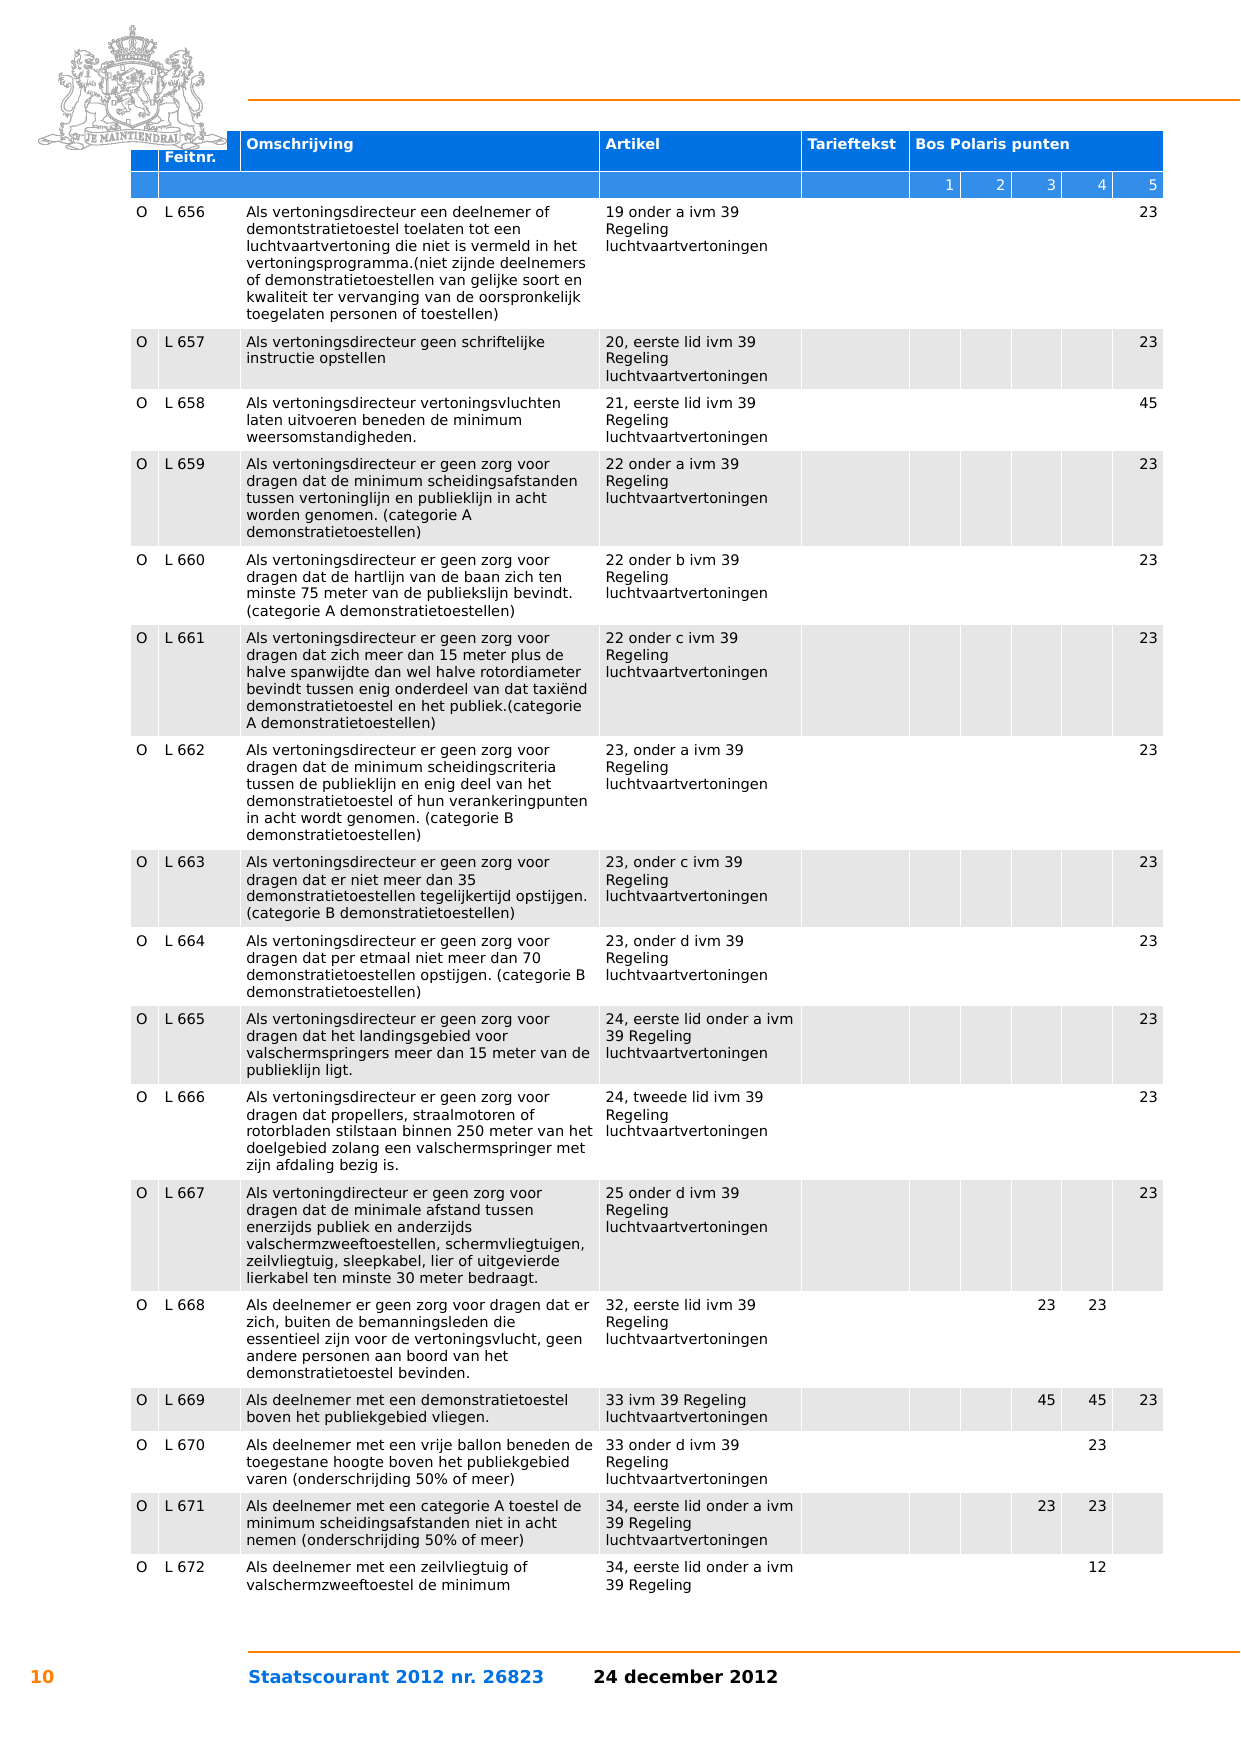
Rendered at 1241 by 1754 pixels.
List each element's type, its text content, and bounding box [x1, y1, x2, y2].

table_cell [910, 1388, 960, 1431]
table_cell L 659 [159, 451, 240, 546]
table_cell 33 ivm 39 Regeling luchtvaartvertoningen [600, 1388, 801, 1431]
table_cell [1062, 738, 1112, 849]
table_cell [1062, 625, 1112, 736]
table_cell [910, 200, 960, 328]
table_cell L 666 [159, 1085, 240, 1179]
table_cell 45 [1113, 390, 1163, 450]
table_cell 24, tweede lid ivm 39 Regeling luchtvaartvertoningen [600, 1085, 801, 1179]
table_cell [910, 1493, 960, 1554]
table_cell [1062, 850, 1112, 927]
table_cell [1062, 547, 1112, 624]
table_cell [1012, 625, 1061, 736]
table_cell [1012, 390, 1061, 450]
table_header Omschrijving [241, 131, 599, 171]
table_cell [961, 1292, 1011, 1387]
table_cell Als deelnemer met een vrije ballon beneden de toegestane hoogte boven het publiekgebied varen (onderschrijding 50% of meer) [241, 1432, 599, 1492]
table_cell 23 [1113, 625, 1163, 736]
table_cell 23 [1012, 1493, 1061, 1554]
table_cell [1062, 329, 1112, 389]
table_cell [1062, 451, 1112, 546]
table_cell 19 onder a ivm 39 Regeling luchtvaartvertoningen [600, 200, 801, 328]
table_cell 23 [1113, 1180, 1163, 1291]
table_cell [802, 850, 909, 927]
table_cell [961, 928, 1011, 1005]
table_cell 23 [1113, 850, 1163, 927]
table_cell [1012, 850, 1061, 927]
table_cell [910, 1006, 960, 1084]
table_cell 5 [1113, 172, 1163, 198]
table_cell [1012, 1006, 1061, 1084]
table_cell [802, 1432, 909, 1492]
table_cell [1012, 200, 1061, 328]
table_cell Als vertoningsdirecteur er geen zorg voor dragen dat zich meer dan 15 meter plus de halve spanwijdte dan wel halve rotordiameter bevindt tussen enig onderdeel van dat taxiënd demonstratietoestel en het publiek.(categorie A demonstratietoestellen) [241, 625, 599, 736]
table_cell [1012, 547, 1061, 624]
table_cell 2 [961, 172, 1011, 198]
table_cell [159, 172, 599, 198]
table_cell [802, 451, 909, 546]
table_cell [802, 1006, 909, 1084]
table_cell [910, 850, 960, 927]
table_cell [802, 390, 909, 450]
table_cell L 670 [159, 1432, 240, 1492]
table_cell [802, 547, 909, 624]
table_cell 23 [1113, 200, 1163, 328]
table_cell [1062, 1180, 1112, 1291]
table_cell 23 [1062, 1432, 1112, 1492]
table_cell 23 [1062, 1292, 1112, 1387]
table_cell O [131, 451, 158, 546]
table_cell [910, 1180, 960, 1291]
table_cell [961, 547, 1011, 624]
table_cell 23, onder d ivm 39 Regeling luchtvaartvertoningen [600, 928, 801, 1005]
table_cell O [131, 329, 158, 389]
table_cell 23 [1012, 1292, 1061, 1387]
table_cell 20, eerste lid ivm 39 Regeling luchtvaartvertoningen [600, 329, 801, 389]
table_cell Als deelnemer met een demonstratietoestel boven het publiekgebied vliegen. [241, 1388, 599, 1431]
table_cell [802, 738, 909, 849]
table_cell 34, eerste lid onder a ivm 39 Regeling [600, 1555, 801, 1598]
table_cell [1012, 928, 1061, 1005]
table_cell O [131, 625, 158, 736]
table_cell [1012, 738, 1061, 849]
table_cell [1012, 1180, 1061, 1291]
table_cell [961, 738, 1011, 849]
table_cell 32, eerste lid ivm 39 Regeling luchtvaartvertoningen [600, 1292, 801, 1387]
table_cell 21, eerste lid ivm 39 Regeling luchtvaartvertoningen [600, 390, 801, 450]
table_cell 34, eerste lid onder a ivm 39 Regeling luchtvaartvertoningen [600, 1493, 801, 1554]
table_cell [961, 200, 1011, 328]
table_cell Als vertoningsdirecteur er geen zorg voor dragen dat de minimum scheidingscriteria tussen de publieklijn en enig deel van het demonstratietoestel of hun verankeringpunten in acht wordt genomen. (categorie B demonstratietoestellen) [241, 738, 599, 849]
table_cell [961, 850, 1011, 927]
table_header Bos Polaris punten [910, 131, 1163, 171]
table_cell [1062, 1085, 1112, 1179]
table_cell Als vertoningsdirecteur er geen zorg voor dragen dat de minimum scheidingsafstanden tussen vertoninglijn en publieklijn in acht worden genomen. (categorie A demonstratietoestellen) [241, 451, 599, 546]
table_cell L 656 [159, 200, 240, 328]
table_cell 33 onder d ivm 39 Regeling luchtvaartvertoningen [600, 1432, 801, 1492]
table_header Artikel [600, 131, 801, 171]
table_cell O [131, 547, 158, 624]
table_cell [961, 1085, 1011, 1179]
table_cell O [131, 850, 158, 927]
table_cell [910, 329, 960, 389]
table_cell 12 [1062, 1555, 1112, 1598]
table_cell 4 [1062, 172, 1112, 198]
table_cell [961, 451, 1011, 546]
table_cell L 667 [159, 1180, 240, 1291]
table_cell 23 [1113, 547, 1163, 624]
table_cell O [131, 1388, 158, 1431]
table_cell O [131, 1555, 158, 1598]
table_cell Als vertoningsdirecteur er geen zorg voor dragen dat er niet meer dan 35 demonstratietoestellen tegelijkertijd opstijgen. (categorie B demonstratietoestellen) [241, 850, 599, 927]
table_cell [802, 329, 909, 389]
table_cell O [131, 1085, 158, 1179]
table_cell O [131, 1292, 158, 1387]
table_cell 23 [1113, 1085, 1163, 1179]
table_cell [1062, 200, 1112, 328]
table_cell L 663 [159, 850, 240, 927]
table_cell L 664 [159, 928, 240, 1005]
table_cell O [131, 1432, 158, 1492]
table_cell [1113, 1432, 1163, 1492]
table_cell L 665 [159, 1006, 240, 1084]
table_cell [802, 172, 909, 198]
table_cell 23 [1113, 928, 1163, 1005]
table_cell [910, 390, 960, 450]
table_cell [802, 1555, 909, 1598]
table_cell [961, 329, 1011, 389]
table_cell Als vertoningsdirecteur er geen zorg voor dragen dat propellers, straalmotoren of rotorbladen stilstaan binnen 250 meter van het doelgebied zolang een valschermspringer met zijn afdaling bezig is. [241, 1085, 599, 1179]
table_cell Als vertoningsdirecteur er geen zorg voor dragen dat de hartlijn van de baan zich ten minste 75 meter van de publiekslijn bevindt.(categorie A demonstratietoestellen) [241, 547, 599, 624]
table_cell 24, eerste lid onder a ivm 39 Regeling luchtvaartvertoningen [600, 1006, 801, 1084]
table_cell [910, 738, 960, 849]
table_cell [802, 1292, 909, 1387]
table_cell [802, 1180, 909, 1291]
table_cell L 671 [159, 1493, 240, 1554]
table_cell [961, 625, 1011, 736]
table_cell [802, 1388, 909, 1431]
table_cell 45 [1012, 1388, 1061, 1431]
table_cell L 657 [159, 329, 240, 389]
table_cell [802, 625, 909, 736]
table_cell [961, 1493, 1011, 1554]
table_cell L 660 [159, 547, 240, 624]
table_cell [910, 1432, 960, 1492]
table_cell O [131, 738, 158, 849]
table_cell O [131, 1180, 158, 1291]
table_cell O [131, 1006, 158, 1084]
table_cell 22 onder c ivm 39 Regeling luchtvaartvertoningen [600, 625, 801, 736]
table_cell [910, 547, 960, 624]
table_cell 23 [1113, 1388, 1163, 1431]
table_cell 23 [1113, 1006, 1163, 1084]
table_cell 22 onder b ivm 39 Regeling luchtvaartvertoningen [600, 547, 801, 624]
table_cell O [131, 200, 158, 328]
table_cell 23 [1113, 329, 1163, 389]
table_cell Als deelnemer met een zeilvliegtuig of valschermzweeftoestel de minimum [241, 1555, 599, 1598]
table_cell Als vertoningdirecteur er geen zorg voor dragen dat de minimale afstand tussen enerzijds publiek en anderzijds valschermzweeftoestellen, schermvliegtuigen, zeilvliegtuig, sleepkabel, lier of uitgevierde lierkabel ten minste 30 meter bedraagt. [241, 1180, 599, 1291]
table_cell O [131, 390, 158, 450]
table_cell Als vertoningsdirecteur er geen zorg voor dragen dat per etmaal niet meer dan 70 demonstratietoestellen opstijgen. (categorie B demonstratietoestellen) [241, 928, 599, 1005]
table_cell [802, 200, 909, 328]
table_cell [961, 1388, 1011, 1431]
table_cell 25 onder d ivm 39 Regeling luchtvaartvertoningen [600, 1180, 801, 1291]
table_cell [1062, 928, 1112, 1005]
table_cell L 669 [159, 1388, 240, 1431]
table_cell 23 [1113, 451, 1163, 546]
table_cell Als vertoningsdirecteur geen schriftelijke instructie opstellen [241, 329, 599, 389]
table_cell 23 [1062, 1493, 1112, 1554]
table_cell [1012, 1432, 1061, 1492]
table_cell [1062, 1006, 1112, 1084]
table_header [131, 150, 158, 171]
table_cell [1012, 1085, 1061, 1179]
table_cell [1113, 1292, 1163, 1387]
table_cell [1062, 390, 1112, 450]
picture [38, 25, 227, 150]
table_cell 23 [1113, 738, 1163, 849]
table_cell [961, 1555, 1011, 1598]
table_cell [910, 1085, 960, 1179]
table_cell L 658 [159, 390, 240, 450]
table_cell L 672 [159, 1555, 240, 1598]
table_cell [910, 1292, 960, 1387]
table_cell [910, 928, 960, 1005]
table_cell Als vertoningsdirecteur een deelnemer of demontstratietoestel toelaten tot een luchtvaartvertoning die niet is vermeld in het vertoningsprogramma.(niet zijnde deelnemers of demonstratietoestellen van gelijke soort en kwaliteit ter vervanging van de oorspronkelijk toegelaten personen of toestellen) [241, 200, 599, 328]
table_cell 23, onder a ivm 39 Regeling luchtvaartvertoningen [600, 738, 801, 849]
table_cell Als deelnemer met een categorie A toestel de minimum scheidingsafstanden niet in acht nemen (onderschrijding 50% of meer) [241, 1493, 599, 1554]
table_header Tarieftekst [802, 131, 909, 171]
table_cell [1012, 1555, 1061, 1598]
table_cell [1113, 1555, 1163, 1598]
table_cell L 668 [159, 1292, 240, 1387]
table_cell [802, 1085, 909, 1179]
table_cell [961, 1006, 1011, 1084]
table_cell 1 [910, 172, 960, 198]
table_cell O [131, 1493, 158, 1554]
table_cell L 662 [159, 738, 240, 849]
table_cell [961, 390, 1011, 450]
table_cell 23, onder c ivm 39 Regeling luchtvaartvertoningen [600, 850, 801, 927]
table_header Feitnr. [159, 131, 240, 171]
table_cell O [131, 928, 158, 1005]
table_cell L 661 [159, 625, 240, 736]
table_cell [910, 625, 960, 736]
table_cell [802, 928, 909, 1005]
table_cell Als deelnemer er geen zorg voor dragen dat er zich, buiten de bemanningsleden die essentieel zijn voor de vertoningsvlucht, geen andere personen aan boord van het demonstratietoestel bevinden. [241, 1292, 599, 1387]
table_cell [1113, 1493, 1163, 1554]
table_cell [1012, 451, 1061, 546]
table_cell Als vertoningsdirecteur er geen zorg voor dragen dat het landingsgebied voor valschermspringers meer dan 15 meter van de publieklijn ligt. [241, 1006, 599, 1084]
table_cell [961, 1180, 1011, 1291]
table_cell [600, 172, 801, 198]
table_cell [910, 451, 960, 546]
table_cell [802, 1493, 909, 1554]
table_cell [131, 172, 158, 198]
table_cell 3 [1012, 172, 1061, 198]
table_cell 45 [1062, 1388, 1112, 1431]
table_cell [961, 1432, 1011, 1492]
table_cell [910, 1555, 960, 1598]
table_cell 22 onder a ivm 39 Regeling luchtvaartvertoningen [600, 451, 801, 546]
table_cell [1012, 329, 1061, 389]
table_cell Als vertoningsdirecteur vertoningsvluchten laten uitvoeren beneden de minimum weersomstandigheden. [241, 390, 599, 450]
